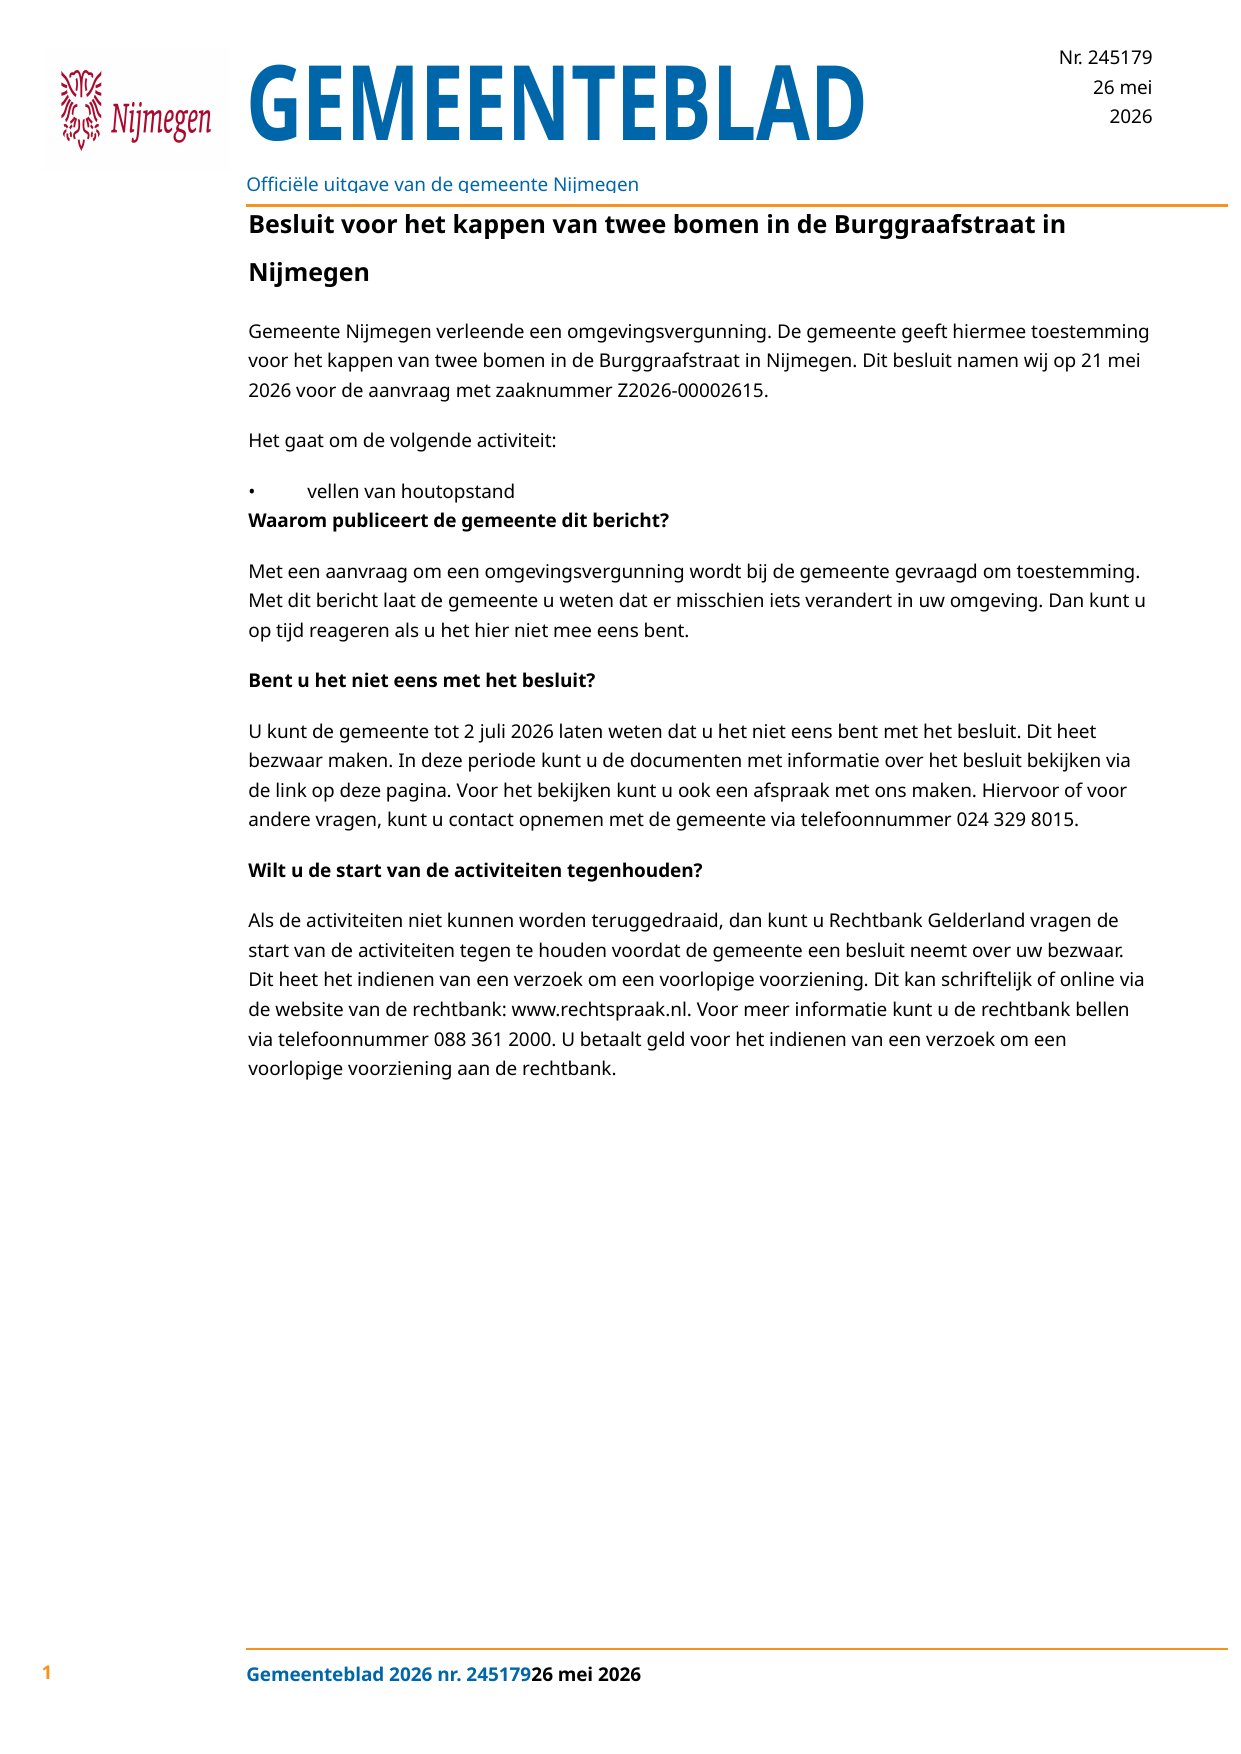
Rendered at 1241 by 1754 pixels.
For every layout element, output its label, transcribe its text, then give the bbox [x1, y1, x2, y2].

text Met een aanvraag om een omgevingsvergunning wordt bij de gemeente gevraagd om toestemming. Met dit bericht laat de gemeente u weten dat er misschien iets verandert in uw omgeving. Dan kunt u op tijd reageren als u het hier niet mee eens bent. [248, 558, 1152, 643]
text Bent u het niet eens met het besluit? [248, 667, 1152, 693]
text U kunt de gemeente tot 2 juli 2026 laten weten dat u het niet eens bent met het besluit. Dit heet bezwaar maken. In deze periode kunt u de documenten met informatie over het besluit bekijken via de link op deze pagina. Voor het bekijken kunt u ook een afspraak met ons maken. Hiervoor of voor andere vragen, kunt u contact opnemen met de gemeente via telefoonnummer 024 329 8015. [248, 718, 1152, 832]
text Waarom publiceert de gemeente dit bericht? [248, 507, 1152, 533]
list vellen van houtopstand [248, 478, 1152, 504]
text Als de activiteiten niet kunnen worden teruggedraaid, dan kunt u Rechtbank Gelderland vragen de start van de activiteiten tegen te houden voordat de gemeente een besluit neemt over uw bezwaar. Dit heet het indienen van een verzoek om een voorlopige voorziening. Dit kan schriftelijk of online via de website van de rechtbank: www.rechtspraak.nl. Voor meer informatie kunt u de rechtbank bellen via telefoonnummer 088 361 2000. U betaalt geld voor het indienen van een verzoek om een voorlopige voorziening aan de rechtbank. [248, 907, 1152, 1081]
text Besluit voor het kappen van twee bomen in de Burggraafstraat in Nijmegen [248, 207, 1152, 288]
text Wilt u de start van de activiteiten tegenhouden? [248, 857, 1152, 883]
text Gemeente Nijmegen verleende een omgevingsvergunning. De gemeente geeft hiermee toestemming voor het kappen van twee bomen in de Burggraafstraat in Nijmegen. Dit besluit namen wij op 21 mei 2026 voor de aanvraag met zaaknummer Z2026-00002615. [248, 318, 1152, 403]
text Het gaat om de volgende activiteit: [248, 427, 1152, 453]
picture [41, 47, 231, 172]
